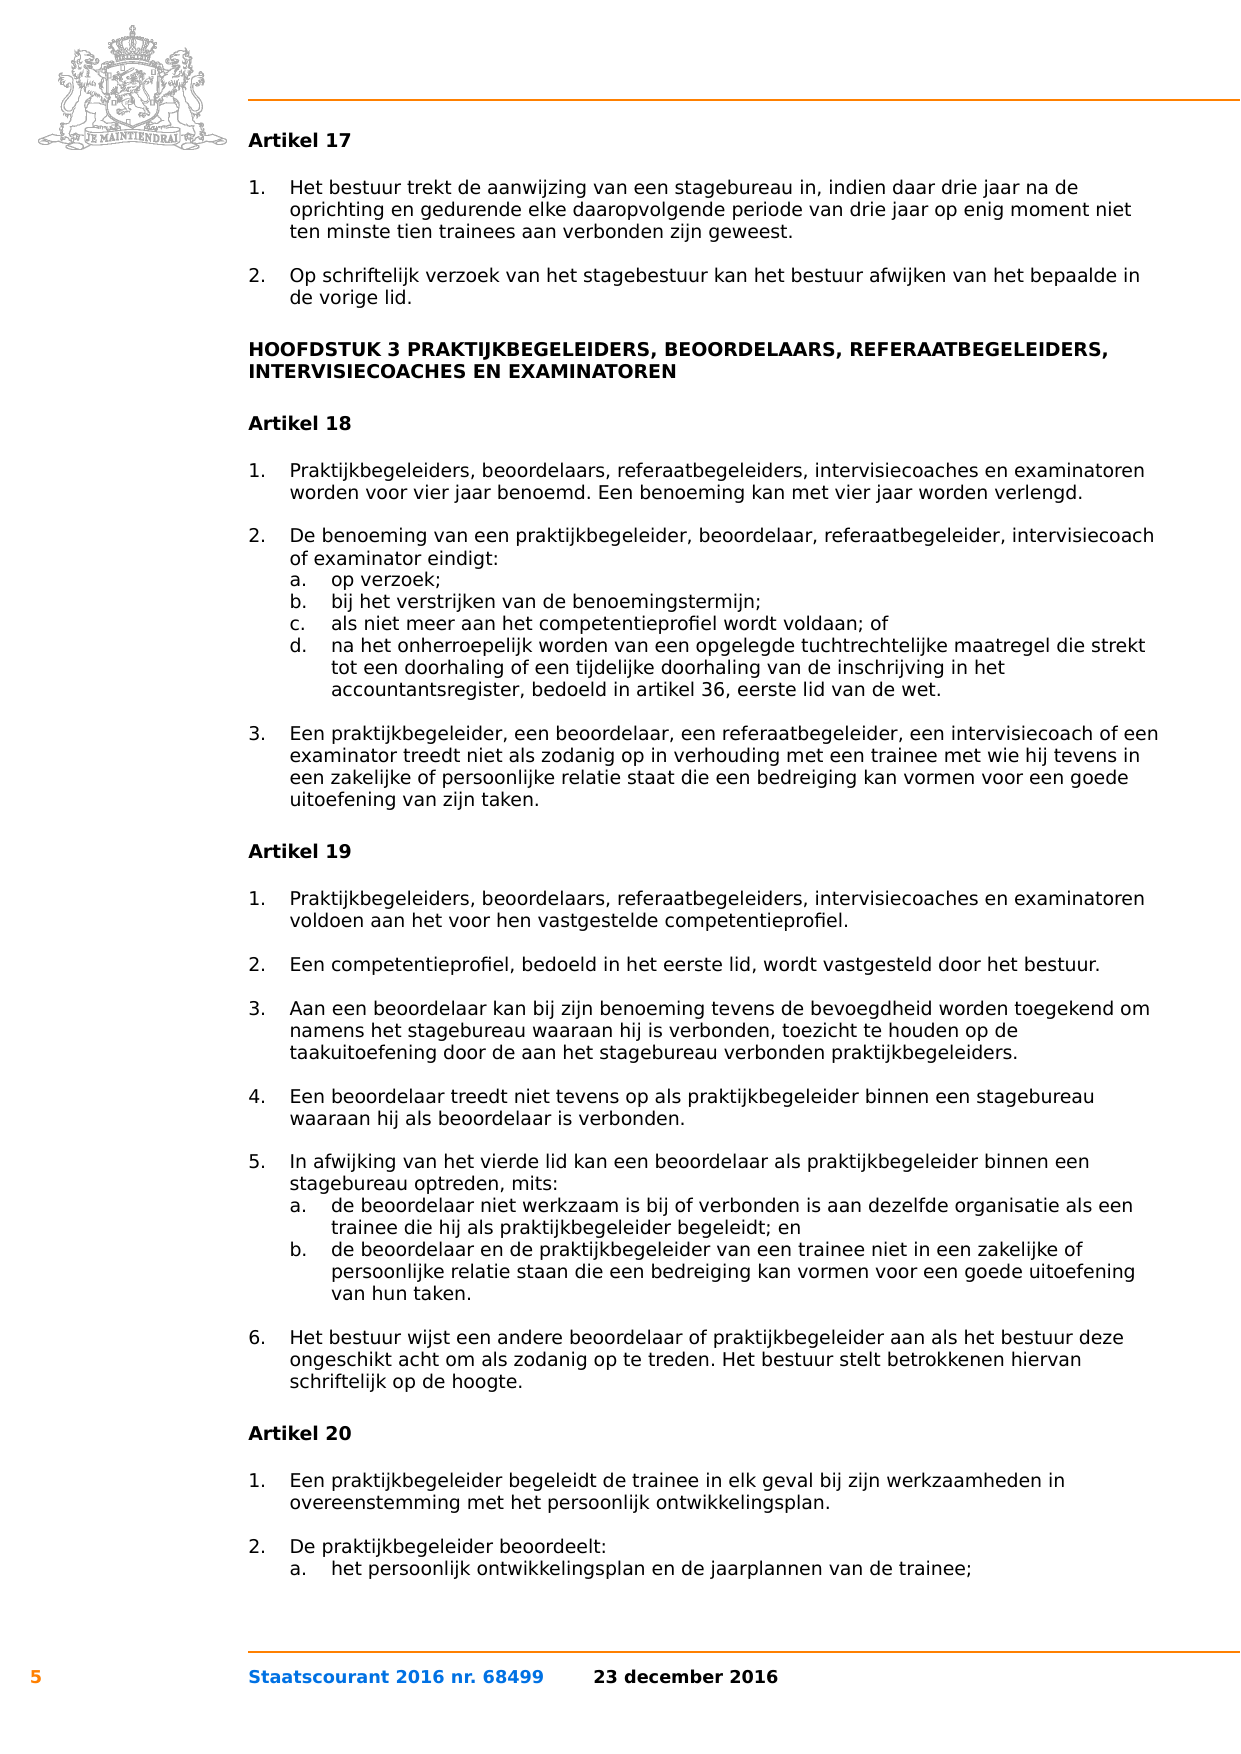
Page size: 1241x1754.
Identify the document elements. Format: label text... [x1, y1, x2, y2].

text 4. Een beoordelaar treedt niet tevens op als praktijkbegeleider binnen een stagebureau waaraan hij als beoordelaar is verbonden. [248, 1086, 1163, 1129]
text 3. Een praktijkbegeleider, een beoordelaar, een referaatbegeleider, een intervisiecoach of een examinator treedt niet als zodanig op in verhouding met een trainee met wie hij tevens in een zakelijke of persoonlijke relatie staat die een bedreiging kan vormen voor een goede uitoefening van zijn taken. [248, 723, 1163, 811]
text 6. Het bestuur wijst een andere beoordelaar of praktijkbegeleider aan als het bestuur deze ongeschikt acht om als zodanig op te treden. Het bestuur stelt betrokkenen hiervan schriftelijk op de hoogte. [248, 1327, 1163, 1393]
text a. het persoonlijk ontwikkelingsplan en de jaarplannen van de trainee; [289, 1558, 1163, 1580]
text b. de beoordelaar en de praktijkbegeleider van een trainee niet in een zakelijke of persoonlijke relatie staan die een bedreiging kan vormen voor een goede uitoefening van hun taken. [289, 1239, 1163, 1305]
text 2. De benoeming van een praktijkbegeleider, beoordelaar, referaatbegeleider, intervisiecoach of examinator eindigt: [248, 525, 1163, 569]
subtitle HOOFDSTUK 3 PRAKTIJKBEGELEIDERS, BEOORDELAARS, REFERAATBEGELEIDERS, INTERVISIECOACHES EN EXAMINATOREN [248, 339, 1163, 383]
text 5. In afwijking van het vierde lid kan een beoordelaar als praktijkbegeleider binnen een stagebureau optreden, mits: [248, 1151, 1163, 1195]
subtitle Artikel 20 [248, 1423, 1163, 1445]
text b. bij het verstrijken van de benoemingstermijn; [289, 591, 1163, 613]
text 2. Een competentieprofiel, bedoeld in het eerste lid, wordt vastgesteld door het bestuur. [248, 954, 1163, 976]
text 3. Aan een beoordelaar kan bij zijn benoeming tevens de bevoegdheid worden toegekend om namens het stagebureau waaraan hij is verbonden, toezicht te houden op de taakuitoefening door de aan het stagebureau verbonden praktijkbegeleiders. [248, 998, 1163, 1064]
text 1. Het bestuur trekt de aanwijzing van een stagebureau in, indien daar drie jaar na de oprichting en gedurende elke daaropvolgende periode van drie jaar op enig moment niet ten minste tien trainees aan verbonden zijn geweest. [248, 177, 1163, 243]
text 1. Praktijkbegeleiders, beoordelaars, referaatbegeleiders, intervisiecoaches en examinatoren worden voor vier jaar benoemd. Een benoeming kan met vier jaar worden verlengd. [248, 459, 1163, 503]
text 2. Op schriftelijk verzoek van het stagebestuur kan het bestuur afwijken van het bepaalde in de vorige lid. [248, 265, 1163, 309]
picture [38, 25, 227, 150]
text 1. Een praktijkbegeleider begeleidt de trainee in elk geval bij zijn werkzaamheden in overeenstemming met het persoonlijk ontwikkelingsplan. [248, 1470, 1163, 1514]
text 1. Praktijkbegeleiders, beoordelaars, referaatbegeleiders, intervisiecoaches en examinatoren voldoen aan het voor hen vastgestelde competentieprofiel. [248, 888, 1163, 932]
text a. op verzoek; [289, 569, 1163, 591]
text 2. De praktijkbegeleider beoordeelt: [248, 1536, 1163, 1558]
text a. de beoordelaar niet werkzaam is bij of verbonden is aan dezelfde organisatie als een trainee die hij als praktijkbegeleider begeleidt; en [289, 1195, 1163, 1239]
subtitle Artikel 17 [248, 130, 1163, 152]
subtitle Artikel 18 [248, 413, 1163, 434]
text c. als niet meer aan het competentieprofiel wordt voldaan; of [289, 613, 1163, 635]
text d. na het onherroepelijk worden van een opgelegde tuchtrechtelijke maatregel die strekt tot een doorhaling of een tijdelijke doorhaling van de inschrijving in het accountantsregister, bedoeld in artikel 36, eerste lid van de wet. [289, 635, 1163, 701]
subtitle Artikel 19 [248, 841, 1163, 863]
